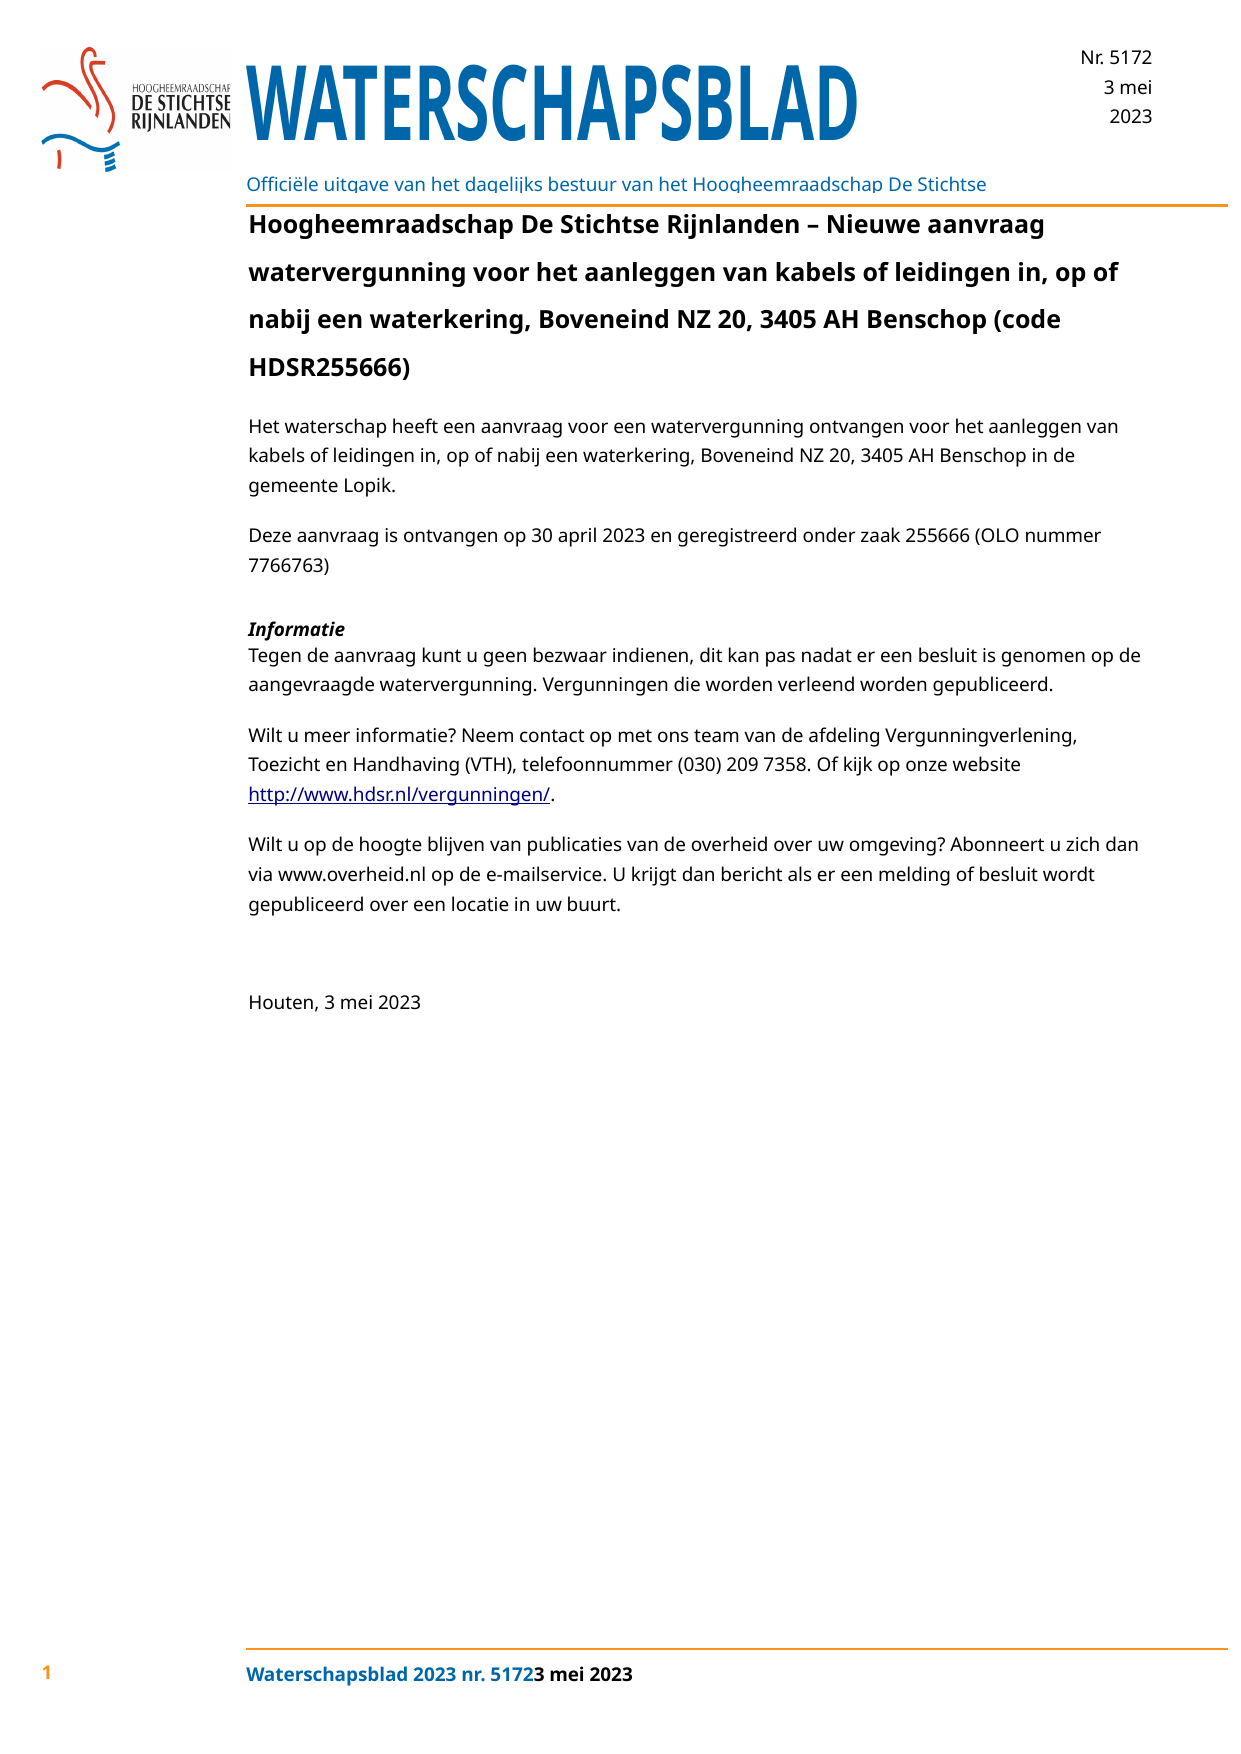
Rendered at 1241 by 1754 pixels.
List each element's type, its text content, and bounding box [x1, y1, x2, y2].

text Houten, 3 mei 2023 [248, 989, 1152, 1015]
text Het waterschap heeft een aanvraag voor een watervergunning ontvangen voor het aanleggen van kabels of leidingen in, op of nabij een waterkering, Boveneind NZ 20, 3405 AH Benschop in de gemeente Lopik. [248, 413, 1152, 498]
text Deze aanvraag is ontvangen op 30 april 2023 en geregistreerd onder zaak 255666 (OLO nummer 7766763) [248, 523, 1152, 578]
text Tegen de aanvraag kunt u geen bezwaar indienen, dit kan pas nadat er een besluit is genomen op de aangevraagde watervergunning. Vergunningen die worden verleend worden gepubliceerd. [248, 642, 1152, 697]
text Hoogheemraadschap De Stichtse Rijnlanden – Nieuwe aanvraag watervergunning voor het aanleggen van kabels of leidingen in, op of nabij een waterkering, Boveneind NZ 20, 3405 AH Benschop (code HDSR255666) [248, 207, 1152, 384]
text Informatie [248, 616, 1152, 642]
text Wilt u op de hoogte blijven van publicaties van de overheid over uw omgeving? Abonneert u zich dan via www.overheid.nl op de e-mailservice. U krijgt dan bericht als er een melding of besluit wordt gepubliceerd over een locatie in uw buurt. [248, 832, 1152, 916]
picture [41, 47, 231, 172]
text Wilt u meer informatie? Neem contact op met ons team van de afdeling Vergunningverlening, Toezicht en Handhaving (VTH), telefoonnummer (030) 209 7358. Of kijk op onze website http://www.hdsr.nl/vergunningen/. [248, 722, 1152, 807]
